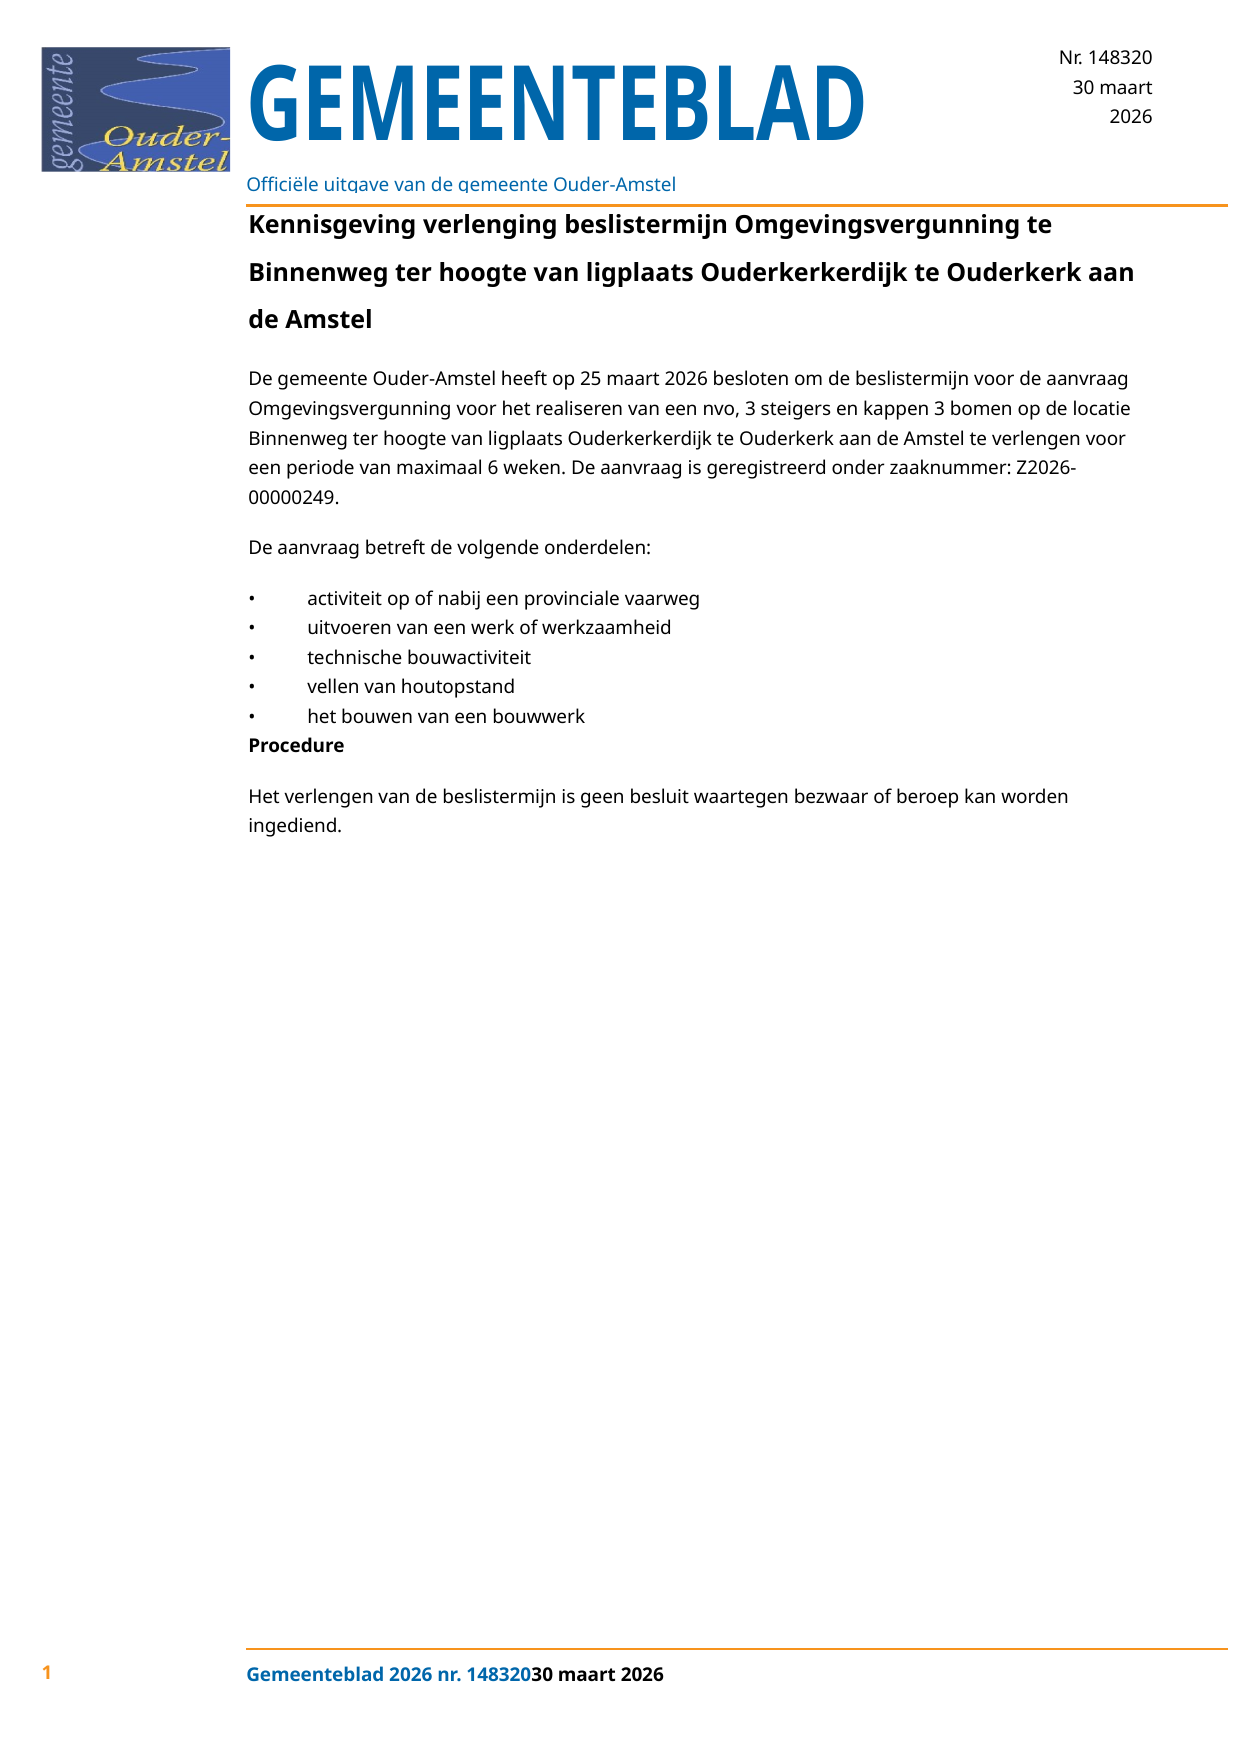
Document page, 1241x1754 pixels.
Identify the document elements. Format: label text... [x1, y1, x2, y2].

list uitvoeren van een werk of werkzaamheid [248, 614, 1152, 640]
picture [41, 47, 231, 172]
text Het verlengen van de beslistermijn is geen besluit waartegen bezwaar of beroep kan worden ingediend. [248, 783, 1152, 838]
list activiteit op of nabij een provinciale vaarweg [248, 585, 1152, 610]
list vellen van houtopstand [248, 673, 1152, 699]
text De aanvraag betreft de volgende onderdelen: [248, 534, 1152, 560]
list technische bouwactiviteit [248, 644, 1152, 669]
list het bouwen van een bouwwerk [248, 703, 1152, 729]
text Kennisgeving verlenging beslistermijn Omgevingsvergunning te Binnenweg ter hoogte van ligplaats Ouderkerkerdijk te Ouderkerk aan de Amstel [248, 207, 1152, 336]
text De gemeente Ouder-Amstel heeft op 25 maart 2026 besloten om de beslistermijn voor de aanvraag Omgevingsvergunning voor het realiseren van een nvo, 3 steigers en kappen 3 bomen op de locatie Binnenweg ter hoogte van ligplaats Ouderkerkerdijk te Ouderkerk aan de Amstel te verlengen voor een periode van maximaal 6 weken. De aanvraag is geregistreerd onder zaaknummer: Z2026-00000249. [248, 366, 1152, 509]
text Procedure [248, 733, 1152, 758]
